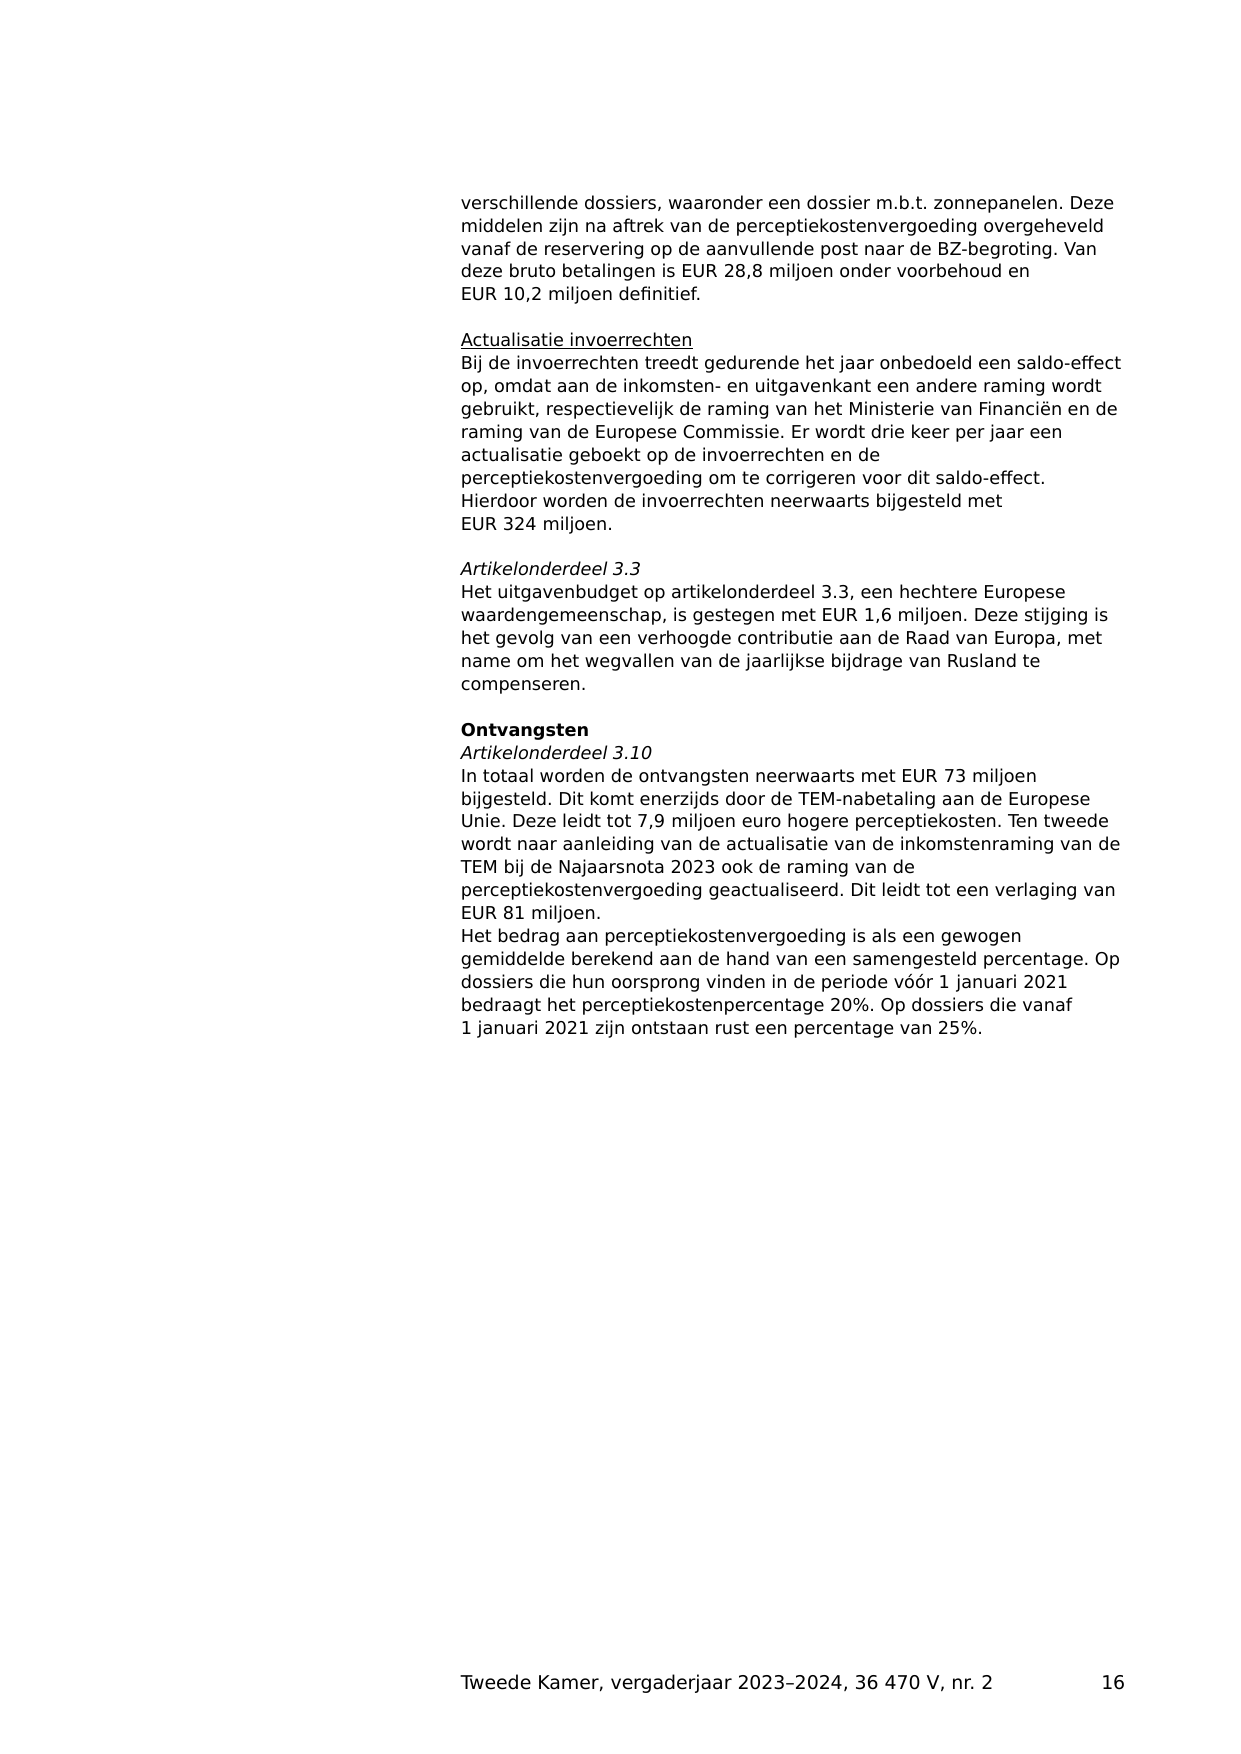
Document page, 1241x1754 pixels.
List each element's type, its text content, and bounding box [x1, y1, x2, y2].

text Ontvangsten Artikelonderdeel 3.10 In totaal worden de ontvangsten neerwaarts met EUR 73 miljoen bijgesteld. Dit komt enerzijds door de TEM-nabetaling aan de Europese Unie. Deze leidt tot 7,9 miljoen euro hogere perceptiekosten. Ten tweede wordt naar aanleiding van de actualisatie van de inkomstenraming van de TEM bij de Najaarsnota 2023 ook de raming van de perceptiekostenvergoeding geactualiseerd. Dit leidt tot een verlaging van EUR 81 miljoen. Het bedrag aan perceptiekostenvergoeding is als een gewogen gemiddelde berekend aan de hand van een samengesteld percentage. Op dossiers die hun oorsprong vinden in de periode vóór 1 januari 2021 bedraagt het perceptiekostenpercentage 20%. Op dossiers die vanaf 1 januari 2021 zijn ontstaan rust een percentage van 25%. [461, 718, 1125, 1039]
text verschillende dossiers, waaronder een dossier m.b.t. zonnepanelen. Deze middelen zijn na aftrek van de perceptiekostenvergoeding overgeheveld vanaf de reservering op de aanvullende post naar de BZ-begroting. Van deze bruto betalingen is EUR 28,8 miljoen onder voorbehoud en EUR 10,2 miljoen definitief. [461, 191, 1125, 305]
text Actualisatie invoerrechten Bij de invoerrechten treedt gedurende het jaar onbedoeld een saldo-effect op, omdat aan de inkomsten- en uitgavenkant een andere raming wordt gebruikt, respectievelijk de raming van het Ministerie van Financiën en de raming van de Europese Commissie. Er wordt drie keer per jaar een actualisatie geboekt op de invoerrechten en de perceptiekostenvergoeding om te corrigeren voor dit saldo-effect. Hierdoor worden de invoerrechten neerwaarts bijgesteld met EUR 324 miljoen. [461, 328, 1125, 534]
text Artikelonderdeel 3.3 Het uitgavenbudget op artikelonderdeel 3.3, een hechtere Europese waardengemeenschap, is gestegen met EUR 1,6 miljoen. Deze stijging is het gevolg van een verhoogde contributie aan de Raad van Europa, met name om het wegvallen van de jaarlijkse bijdrage van Rusland te compenseren. [461, 557, 1125, 695]
